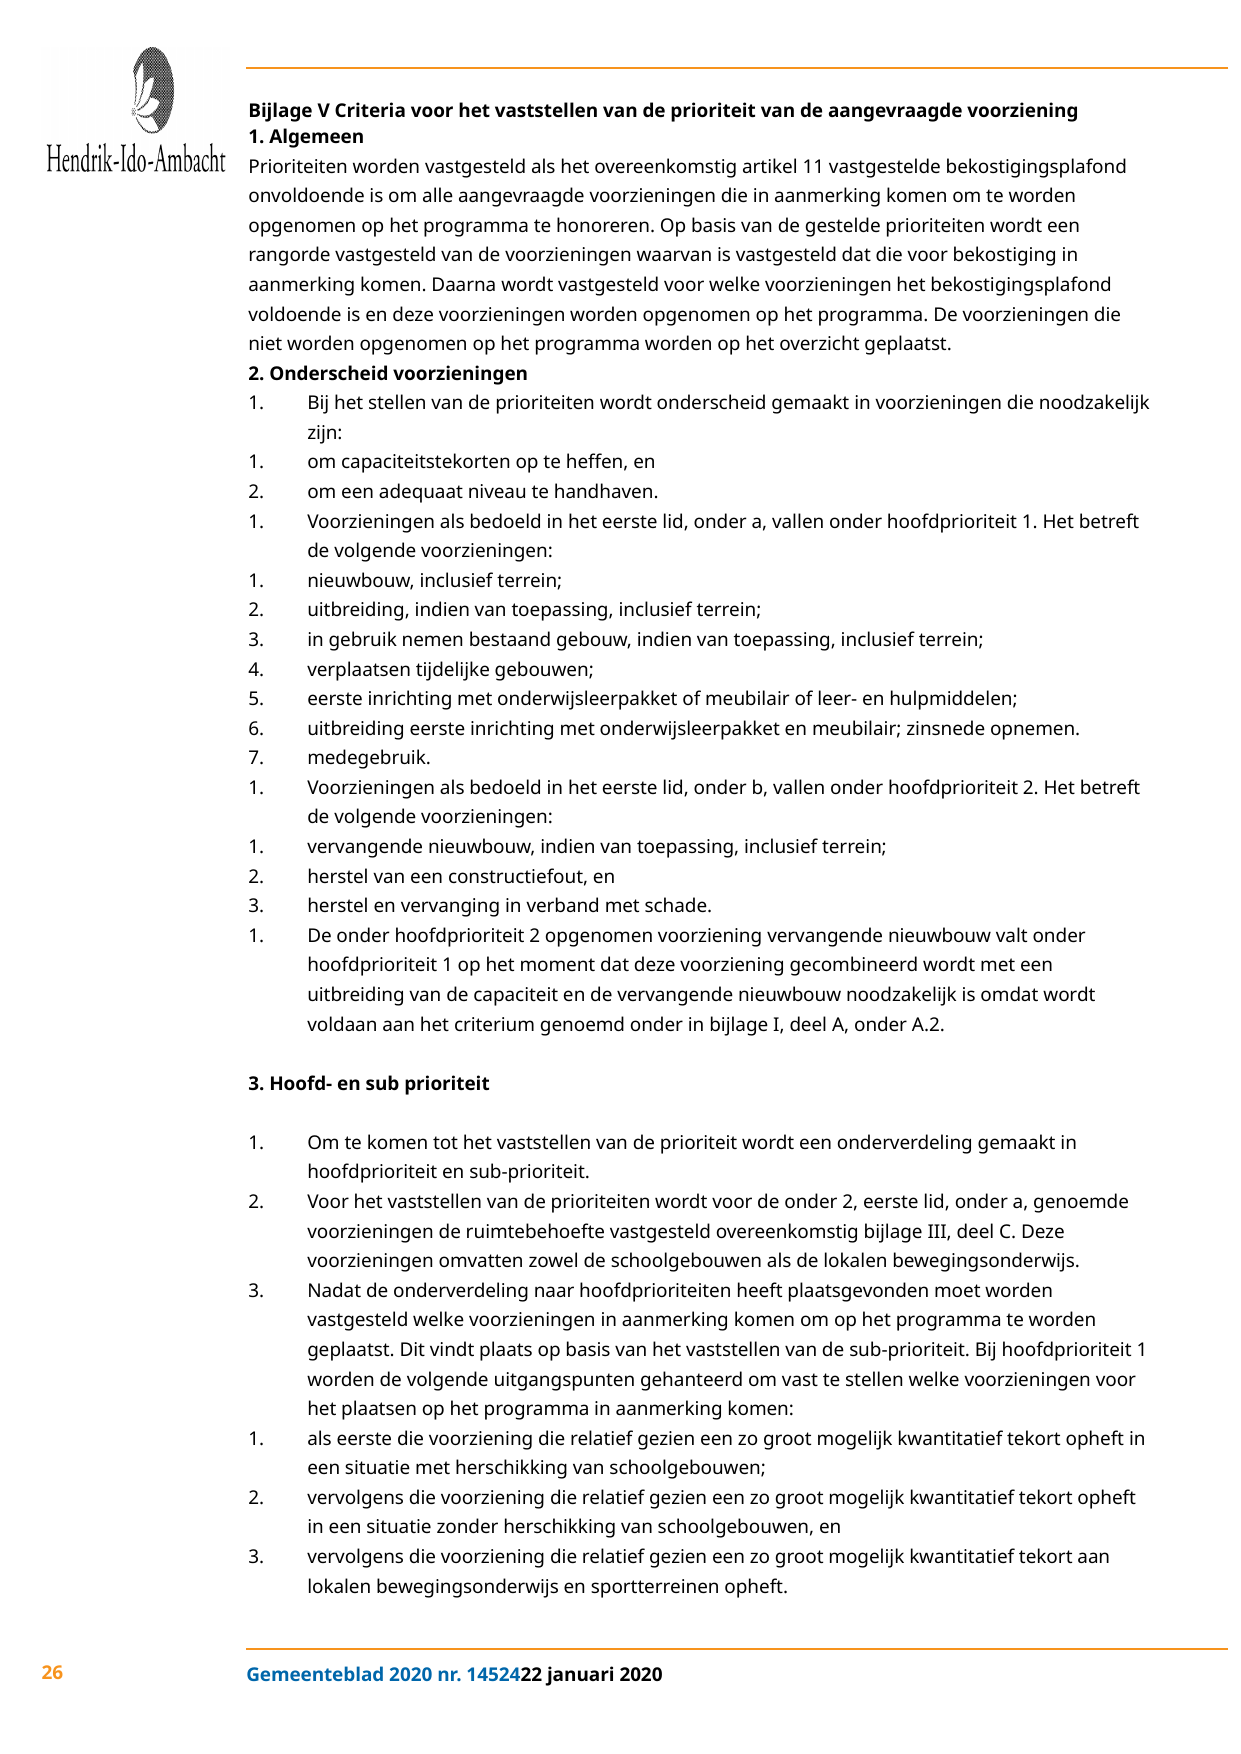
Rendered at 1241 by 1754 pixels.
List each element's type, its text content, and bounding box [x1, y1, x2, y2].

list vervolgens die voorziening die relatief gezien een zo groot mogelijk kwantitatief tekort opheft in een situatie zonder herschikking van schoolgebouwen, en [248, 1484, 1152, 1539]
list uitbreiding, indien van toepassing, inclusief terrein; [248, 597, 1152, 622]
list Voorzieningen als bedoeld in het eerste lid, onder b, vallen onder hoofdprioriteit 2. Het betreft de volgende voorzieningen: [248, 774, 1152, 829]
list Om te komen tot het vaststellen van de prioriteit wordt een onderverdeling gemaakt in hoofdprioriteit en sub-prioriteit. [248, 1129, 1152, 1184]
list Voorzieningen als bedoeld in het eerste lid, onder a, vallen onder hoofdprioriteit 1. Het betreft de volgende voorzieningen: [248, 508, 1152, 563]
list om capaciteitstekorten op te heffen, en [248, 449, 1152, 474]
picture [41, 47, 231, 172]
text 2. Onderscheid voorzieningen [248, 360, 1152, 386]
list nieuwbouw, inclusief terrein; [248, 567, 1152, 593]
list herstel van een constructiefout, en [248, 863, 1152, 889]
list uitbreiding eerste inrichting met onderwijsleerpakket en meubilair; zinsnede opnemen. [248, 715, 1152, 741]
text 3. Hoofd- en sub prioriteit [248, 1070, 1152, 1096]
list herstel en vervanging in verband met schade. [248, 892, 1152, 918]
list Voor het vaststellen van de prioriteiten wordt voor de onder 2, eerste lid, onder a, genoemde voorzieningen de ruimtebehoefte vastgesteld overeenkomstig bijlage III, deel C. Deze voorzieningen omvatten zowel de schoolgebouwen als de lokalen bewegingsonderwijs. [248, 1188, 1152, 1273]
list De onder hoofdprioriteit 2 opgenomen voorziening vervangende nieuwbouw valt onder hoofdprioriteit 1 op het moment dat deze voorziening gecombineerd wordt met een uitbreiding van de capaciteit en de vervangende nieuwbouw noodzakelijk is omdat wordt voldaan aan het criterium genoemd onder in bijlage I, deel A, onder A.2. [248, 922, 1152, 1037]
list verplaatsen tijdelijke gebouwen; [248, 656, 1152, 682]
list Nadat de onderverdeling naar hoofdprioriteiten heeft plaatsgevonden moet worden vastgesteld welke voorzieningen in aanmerking komen om op het programma te worden geplaatst. Dit vindt plaats op basis van het vaststellen van de sub-prioriteit. Bij hoofdprioriteit 1 worden de volgende uitgangspunten gehanteerd om vast te stellen welke voorzieningen voor het plaatsen op het programma in aanmerking komen: [248, 1277, 1152, 1421]
list om een adequaat niveau te handhaven. [248, 478, 1152, 504]
text Bijlage V Criteria voor het vaststellen van de prioriteit van de aangevraagde voorziening [248, 95, 1152, 123]
text Prioriteiten worden vastgesteld als het overeenkomstig artikel 11 vastgestelde bekostigingsplafond onvoldoende is om alle aangevraagde voorzieningen die in aanmerking komen om te worden opgenomen op het programma te honoreren. Op basis van de gestelde prioriteiten wordt een rangorde vastgesteld van de voorzieningen waarvan is vastgesteld dat die voor bekostiging in aanmerking komen. Daarna wordt vastgesteld voor welke voorzieningen het bekostigingsplafond voldoende is en deze voorzieningen worden opgenomen op het programma. De voorzieningen die niet worden opgenomen op het programma worden op het overzicht geplaatst. [248, 153, 1152, 356]
list in gebruik nemen bestaand gebouw, indien van toepassing, inclusief terrein; [248, 626, 1152, 652]
list vervolgens die voorziening die relatief gezien een zo groot mogelijk kwantitatief tekort aan lokalen bewegingsonderwijs en sportterreinen opheft. [248, 1543, 1152, 1599]
list eerste inrichting met onderwijsleerpakket of meubilair of leer- en hulpmiddelen; [248, 685, 1152, 711]
list medegebruik. [248, 744, 1152, 770]
text 1. Algemeen [248, 123, 1152, 149]
list vervangende nieuwbouw, indien van toepassing, inclusief terrein; [248, 833, 1152, 859]
list als eerste die voorziening die relatief gezien een zo groot mogelijk kwantitatief tekort opheft in een situatie met herschikking van schoolgebouwen; [248, 1425, 1152, 1480]
list Bij het stellen van de prioriteiten wordt onderscheid gemaakt in voorzieningen die noodzakelijk zijn: [248, 389, 1152, 445]
